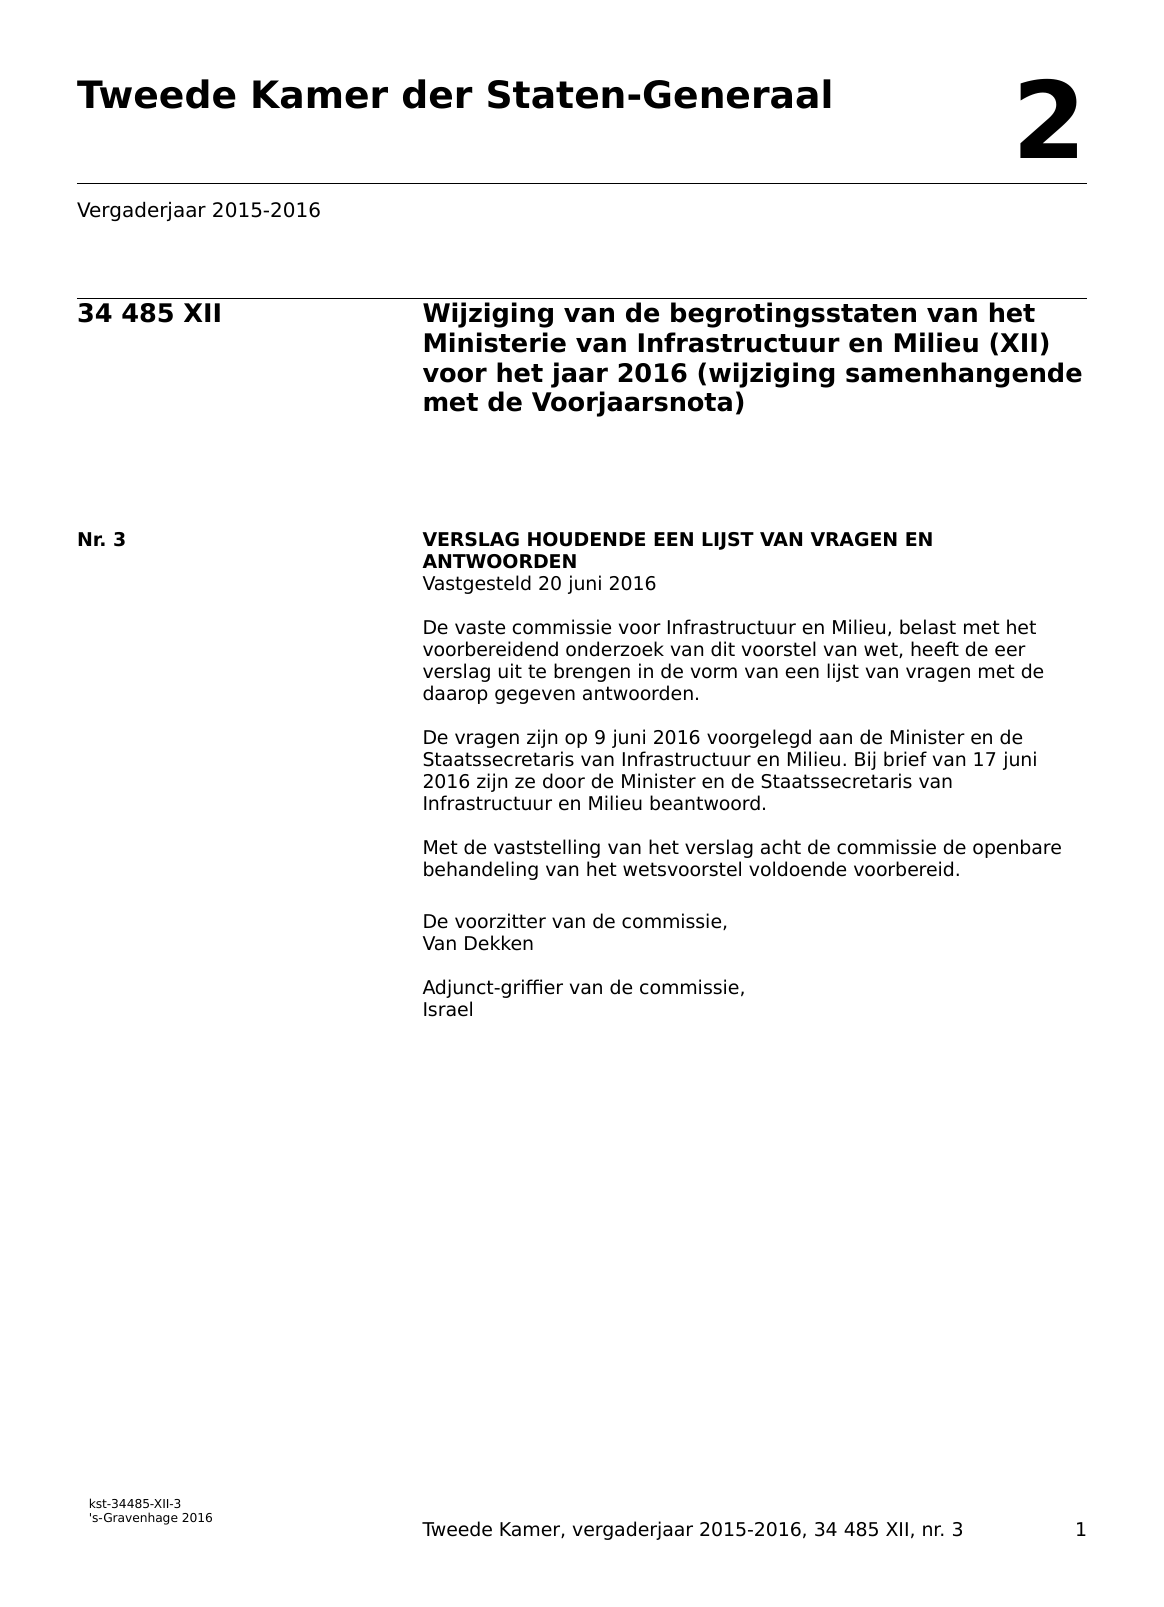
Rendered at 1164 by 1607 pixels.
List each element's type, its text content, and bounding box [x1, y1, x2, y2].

table_cell Vergaderjaar 2015-2016 [77, 184, 1087, 298]
text Adjunct-griffier van de commissie, Israel [422, 977, 1087, 1021]
text De vragen zijn op 9 juni 2016 voorgelegd aan de Minister en de Staatssecretaris van Infrastructuur en Milieu. Bij brief van 17 juni 2016 zijn ze door de Minister en de Staatssecretaris van Infrastructuur en Milieu beantwoord. [422, 727, 1087, 815]
text Vastgesteld 20 juni 2016 [422, 573, 1087, 595]
subtitle 34 485 XII Wijziging van de begrotingsstaten van het Ministerie van Infrastructuur en Milieu (XII) voor het jaar 2016 (wijziging samenhangende met de Voorjaarsnota) [77, 299, 1087, 418]
text 's-Gravenhage 2016 [88, 1511, 323, 1525]
text De voorzitter van de commissie, Van Dekken [422, 911, 1087, 955]
subtitle Nr. 3 VERSLAG HOUDENDE EEN LIJST VAN VRAGEN EN ANTWOORDEN [77, 529, 1087, 573]
text kst-34485-XII-3 [88, 1497, 323, 1511]
text De vaste commissie voor Infrastructuur en Milieu, belast met het voorbereidend onderzoek van dit voorstel van wet, heeft de eer verslag uit te brengen in de vorm van een lijst van vragen met de daarop gegeven antwoorden. [422, 617, 1087, 705]
table_header Tweede Kamer der Staten-Generaal [77, 59, 886, 183]
table_header 2 [886, 59, 1087, 183]
text Met de vaststelling van het verslag acht de commissie de openbare behandeling van het wetsvoorstel voldoende voorbereid. [422, 837, 1087, 881]
